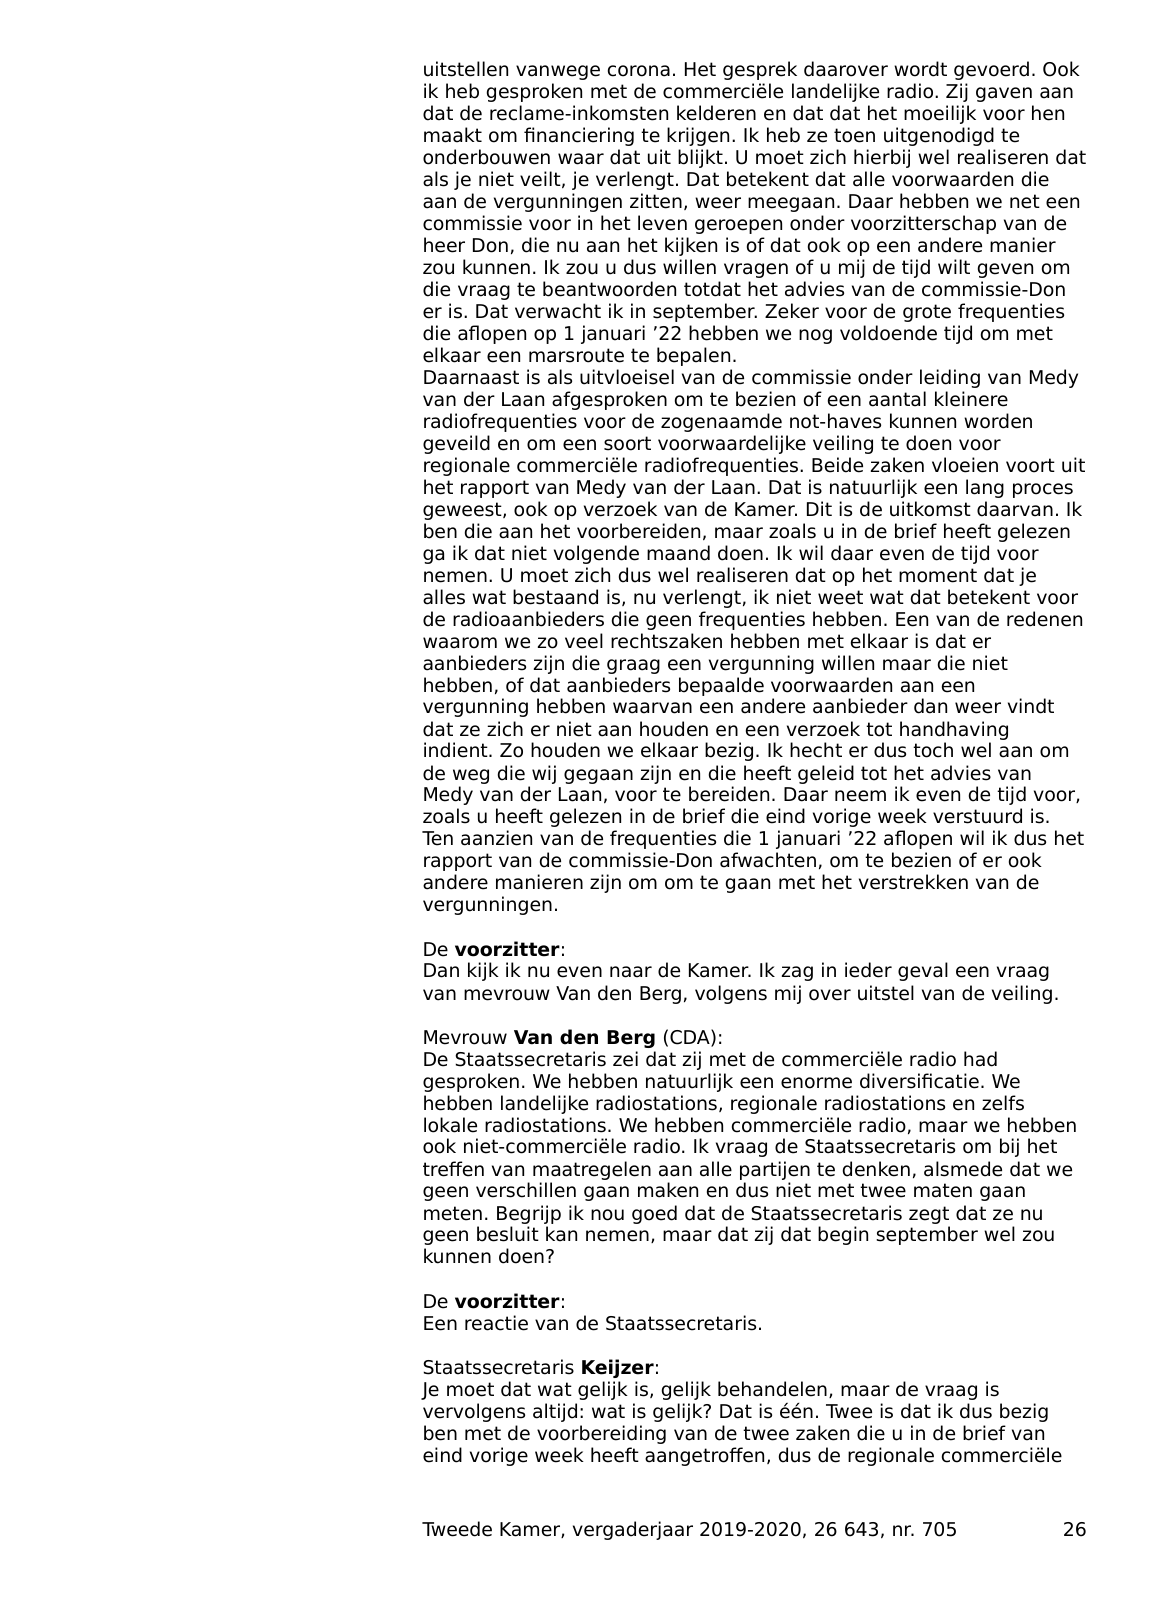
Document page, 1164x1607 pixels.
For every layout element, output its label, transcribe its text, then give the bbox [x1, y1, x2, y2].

text Dan kijk ik nu even naar de Kamer. Ik zag in ieder geval een vraag van mevrouw Van den Berg, volgens mij over uitstel van de veiling. [422, 960, 1087, 1004]
text Een reactie van de Staatssecretaris. [422, 1312, 1087, 1334]
text Staatssecretaris Keijzer: [422, 1357, 1087, 1379]
text Mevrouw Van den Berg (CDA): [422, 1027, 1087, 1048]
text Daarnaast is als uitvloeisel van de commissie onder leiding van Medy van der Laan afgesproken om te bezien of een aantal kleinere radiofrequenties voor de zogenaamde not-haves kunnen worden geveild en om een soort voorwaardelijke veiling te doen voor regionale commerciële radiofrequenties. Beide zaken vloeien voort uit het rapport van Medy van der Laan. Dat is natuurlijk een lang proces geweest, ook op verzoek van de Kamer. Dit is de uitkomst daarvan. Ik ben die aan het voorbereiden, maar zoals u in de brief heeft gelezen ga ik dat niet volgende maand doen. Ik wil daar even de tijd voor nemen. U moet zich dus wel realiseren dat op het moment dat je alles wat bestaand is, nu verlengt, ik niet weet wat dat betekent voor de radioaanbieders die geen frequenties hebben. Een van de redenen waarom we zo veel rechtszaken hebben met elkaar is dat er aanbieders zijn die graag een vergunning willen maar die niet hebben, of dat aanbieders bepaalde voorwaarden aan een vergunning hebben waarvan een andere aanbieder dan weer vindt dat ze zich er niet aan houden en een verzoek tot handhaving indient. Zo houden we elkaar bezig. Ik hecht er dus toch wel aan om de weg die wij gegaan zijn en die heeft geleid tot het advies van Medy van der Laan, voor te bereiden. Daar neem ik even de tijd voor, zoals u heeft gelezen in de brief die eind vorige week verstuurd is. Ten aanzien van de frequenties die 1 januari ’22 aflopen wil ik dus het rapport van de commissie-Don afwachten, om te bezien of er ook andere manieren zijn om om te gaan met het verstrekken van de vergunningen. [422, 367, 1087, 916]
text uitstellen vanwege corona. Het gesprek daarover wordt gevoerd. Ook ik heb gesproken met de commerciële landelijke radio. Zij gaven aan dat de reclame-inkomsten kelderen en dat dat het moeilijk voor hen maakt om financiering te krijgen. Ik heb ze toen uitgenodigd te onderbouwen waar dat uit blijkt. U moet zich hierbij wel realiseren dat als je niet veilt, je verlengt. Dat betekent dat alle voorwaarden die aan de vergunningen zitten, weer meegaan. Daar hebben we net een commissie voor in het leven geroepen onder voorzitterschap van de heer Don, die nu aan het kijken is of dat ook op een andere manier zou kunnen. Ik zou u dus willen vragen of u mij de tijd wilt geven om die vraag te beantwoorden totdat het advies van de commissie-Don er is. Dat verwacht ik in september. Zeker voor de grote frequenties die aflopen op 1 januari ’22 hebben we nog voldoende tijd om met elkaar een marsroute te bepalen. [422, 59, 1087, 367]
text De voorzitter: [422, 1291, 1087, 1312]
text De Staatssecretaris zei dat zij met de commerciële radio had gesproken. We hebben natuurlijk een enorme diversificatie. We hebben landelijke radiostations, regionale radiostations en zelfs lokale radiostations. We hebben commerciële radio, maar we hebben ook niet-commerciële radio. Ik vraag de Staatssecretaris om bij het treffen van maatregelen aan alle partijen te denken, alsmede dat we geen verschillen gaan maken en dus niet met twee maten gaan meten. Begrijp ik nou goed dat de Staatssecretaris zegt dat ze nu geen besluit kan nemen, maar dat zij dat begin september wel zou kunnen doen? [422, 1048, 1087, 1268]
text Je moet dat wat gelijk is, gelijk behandelen, maar de vraag is vervolgens altijd: wat is gelijk? Dat is één. Twee is dat ik dus bezig ben met de voorbereiding van de twee zaken die u in de brief van eind vorige week heeft aangetroffen, dus de regionale commerciële [422, 1379, 1087, 1467]
text De voorzitter: [422, 938, 1087, 960]
